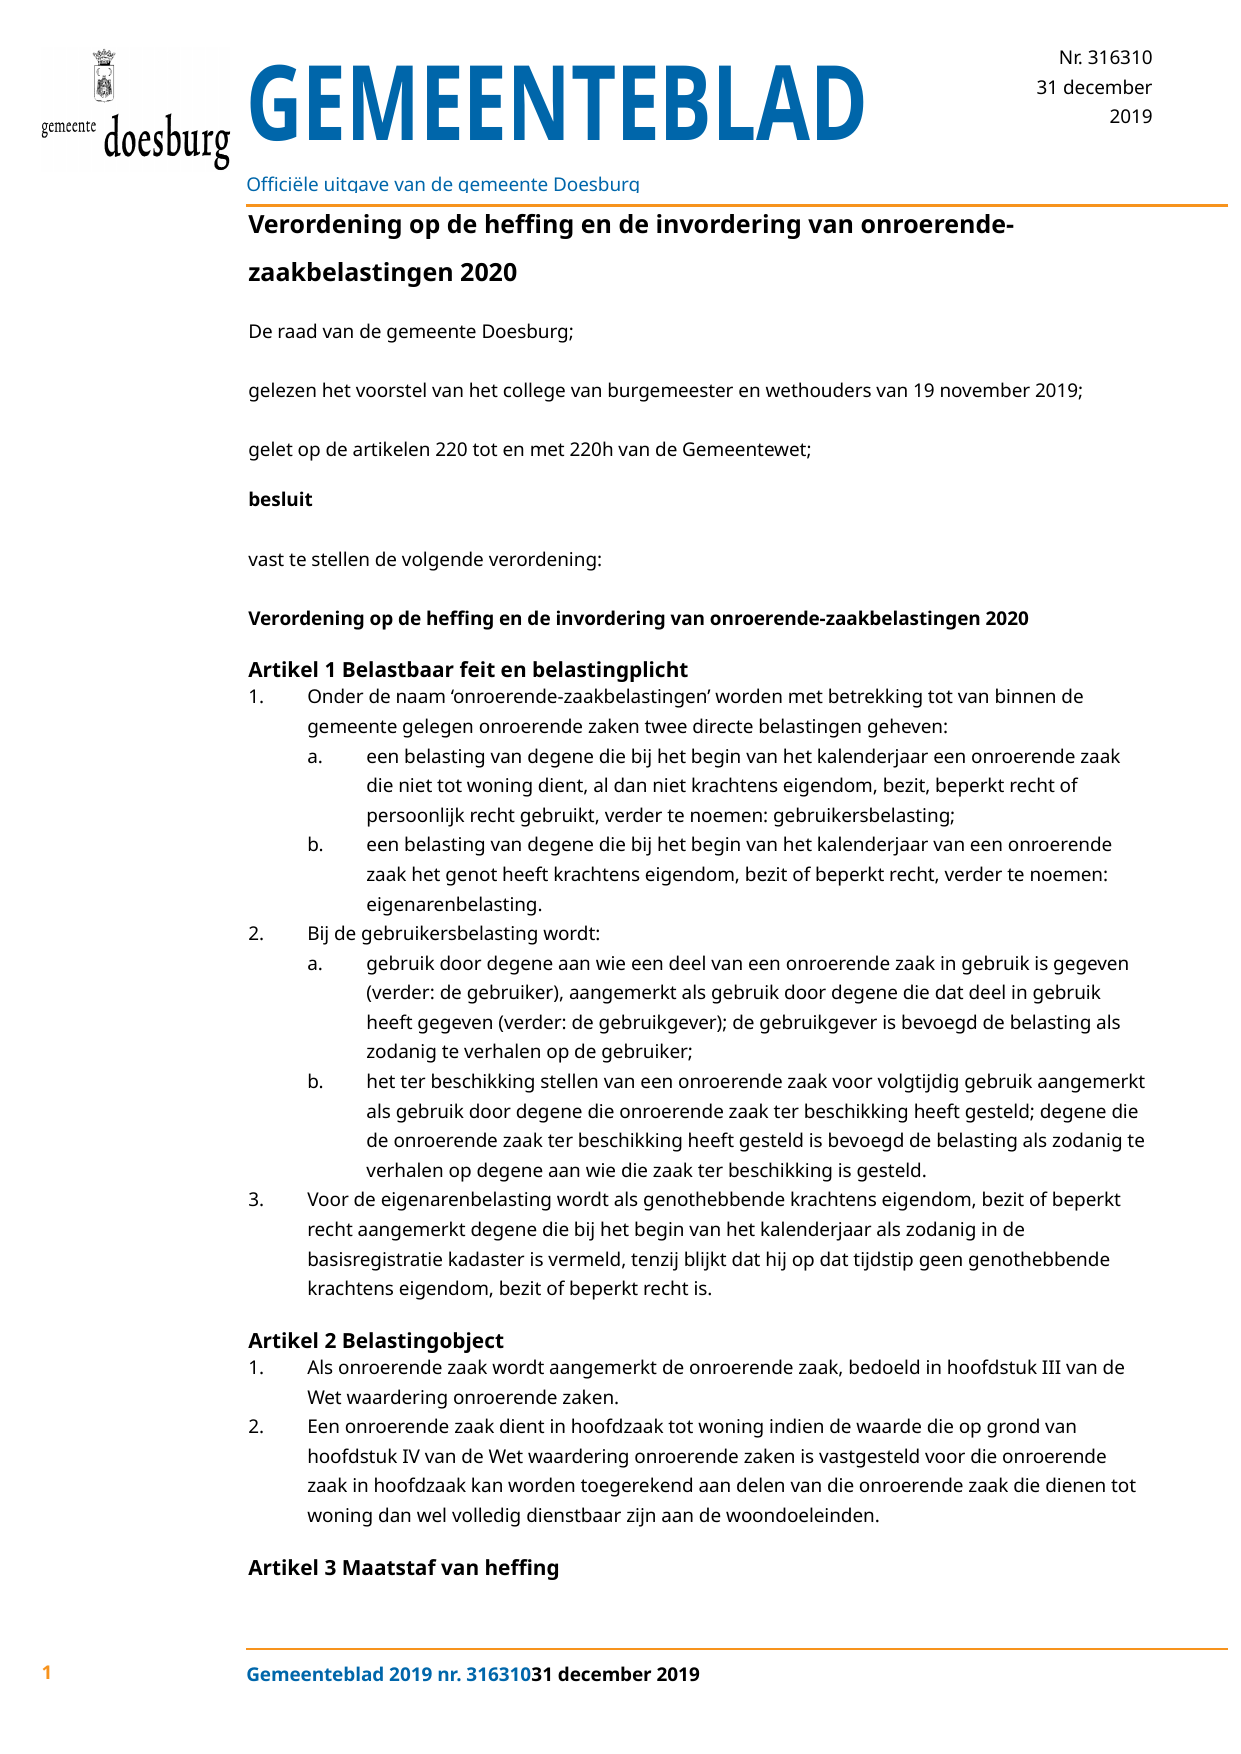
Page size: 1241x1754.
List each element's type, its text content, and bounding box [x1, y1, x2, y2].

list Een onroerende zaak dient in hoofdzaak tot woning indien de waarde die op grond van hoofdstuk IV van de Wet waardering onroerende zaken is vastgesteld voor die onroerende zaak in hoofdzaak kan worden toegerekend aan delen van die onroerende zaak die dienen tot woning dan wel volledig dienstbaar zijn aan de woondoeleinden. [248, 1413, 1152, 1528]
list Onder de naam ‘onroerende-zaakbelastingen’ worden met betrekking tot van binnen de gemeente gelegen onroerende zaken twee directe belastingen geheven: [248, 684, 1152, 739]
text De raad van de gemeente Doesburg; [248, 318, 1152, 344]
text Verordening op de heffing en de invordering van onroerende-zaakbelastingen 2020 [248, 605, 1152, 631]
list een belasting van degene die bij het begin van het kalenderjaar van een onroerende zaak het genot heeft krachtens eigendom, bezit of beperkt recht, verder te noemen: eigenarenbelasting. [307, 832, 1152, 917]
list Bij de gebruikersbelasting wordt: [248, 920, 1152, 946]
text vast te stellen de volgende verordening: [248, 546, 1152, 571]
text gelet op de artikelen 220 tot en met 220h van de Gemeentewet; [248, 436, 1152, 462]
text gelezen het voorstel van het college van burgemeester en wethouders van 19 november 2019; [248, 377, 1152, 403]
text Artikel 1 Belastbaar feit en belastingplicht [248, 655, 1152, 684]
list Als onroerende zaak wordt aangemerkt de onroerende zaak, bedoeld in hoofdstuk III van de Wet waardering onroerende zaken. [248, 1354, 1152, 1409]
text Artikel 3 Maatstaf van heffing [248, 1553, 1152, 1581]
list gebruik door degene aan wie een deel van een onroerende zaak in gebruik is gegeven (verder: de gebruiker), aangemerkt als gebruik door degene die dat deel in gebruik heeft gegeven (verder: de gebruikgever); de gebruikgever is bevoegd de belasting als zodanig te verhalen op de gebruiker; [307, 950, 1152, 1064]
text Verordening op de heffing en de invordering van onroerende-zaakbelastingen 2020 [248, 207, 1152, 288]
text besluit [248, 487, 1152, 512]
text Artikel 2 Belastingobject [248, 1326, 1152, 1354]
list het ter beschikking stellen van een onroerende zaak voor volgtijdig gebruik aangemerkt als gebruik door degene die onroerende zaak ter beschikking heeft gesteld; degene die de onroerende zaak ter beschikking heeft gesteld is bevoegd de belasting als zodanig te verhalen op degene aan wie die zaak ter beschikking is gesteld. [307, 1068, 1152, 1183]
list een belasting van degene die bij het begin van het kalenderjaar een onroerende zaak die niet tot woning dient, al dan niet krachtens eigendom, bezit, beperkt recht of persoonlijk recht gebruikt, verder te noemen: gebruikersbelasting; [307, 743, 1152, 828]
picture [41, 47, 231, 172]
list Voor de eigenarenbelasting wordt als genothebbende krachtens eigendom, bezit of beperkt recht aangemerkt degene die bij het begin van het kalenderjaar als zodanig in de basisregistratie kadaster is vermeld, tenzij blijkt dat hij op dat tijdstip geen genothebbende krachtens eigendom, bezit of beperkt recht is. [248, 1187, 1152, 1301]
